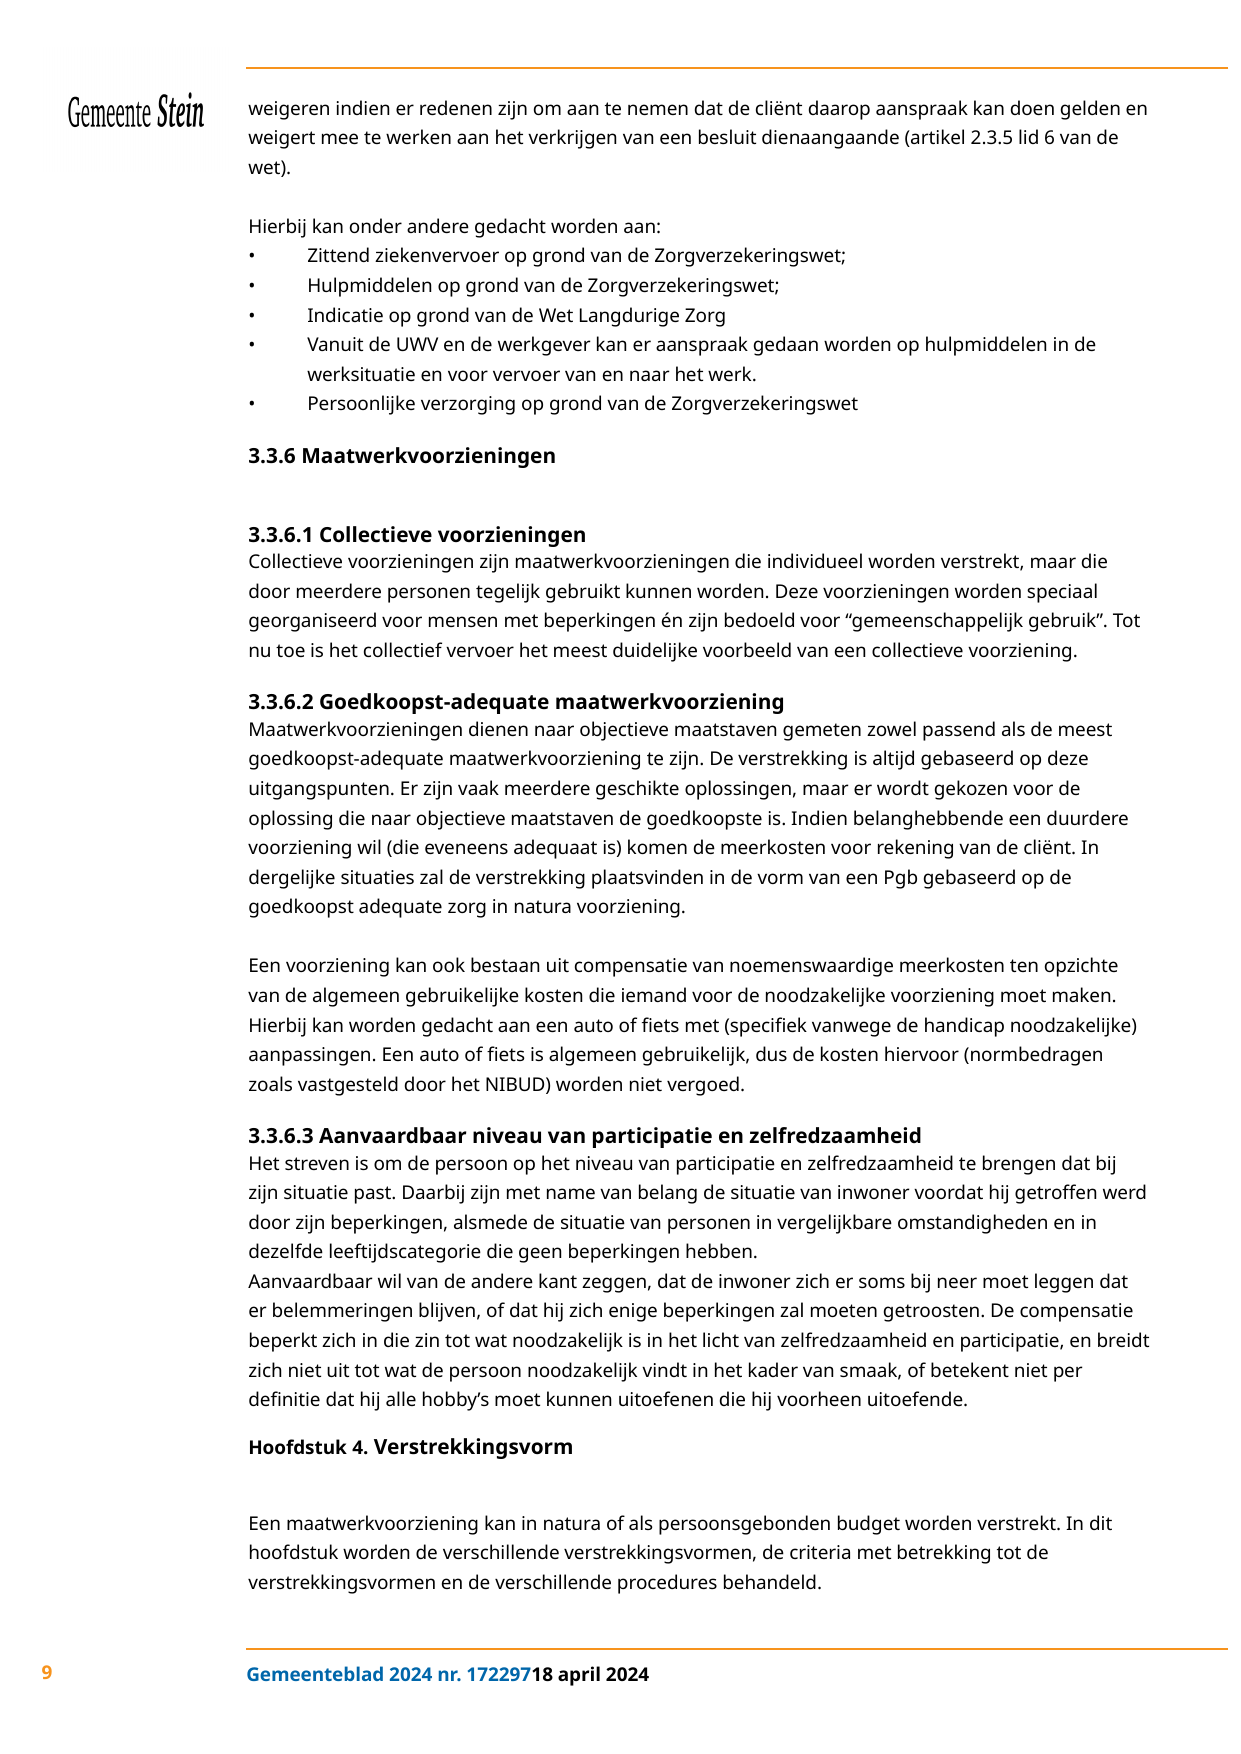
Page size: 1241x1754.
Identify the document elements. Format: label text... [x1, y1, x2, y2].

text 3.3.6 Maatwerkvoorzieningen [248, 441, 1152, 469]
text Collectieve voorzieningen zijn maatwerkvoorzieningen die individueel worden verstrekt, maar die door meerdere personen tegelijk gebruikt kunnen worden. Deze voorzieningen worden speciaal georganiseerd voor mensen met beperkingen én zijn bedoeld voor “gemeenschappelijk gebruik”. Tot nu toe is het collectief vervoer het meest duidelijke voorbeeld van een collectieve voorziening. [248, 548, 1152, 663]
list Hulpmiddelen op grond van de Zorgverzekeringswet; [248, 272, 1152, 298]
text 3.3.6.1 Collectieve voorzieningen [248, 520, 1152, 548]
text Aanvaardbaar wil van de andere kant zeggen, dat de inwoner zich er soms bij neer moet leggen dat er belemmeringen blijven, of dat hij zich enige beperkingen zal moeten getroosten. De compensatie beperkt zich in die zin tot wat noodzakelijk is in het licht van zelfredzaamheid en participatie, en breidt zich niet uit tot wat de persoon noodzakelijk vindt in het kader van smaak, of betekent niet per definitie dat hij alle hobby’s moet kunnen uitoefenen die hij voorheen uitoefende. [248, 1268, 1152, 1412]
list Persoonlijke verzorging op grond van de Zorgverzekeringswet [248, 391, 1152, 416]
list Indicatie op grond van de Wet Langdurige Zorg [248, 302, 1152, 328]
text Hoofdstuk 4. Verstrekkingsvorm [248, 1432, 1152, 1461]
list Vanuit de UWV en de werkgever kan er aanspraak gedaan worden op hulpmiddelen in de werksituatie en voor vervoer van en naar het werk. [248, 331, 1152, 387]
text Het streven is om de persoon op het niveau van participatie en zelfredzaamheid te brengen dat bij zijn situatie past. Daarbij zijn met name van belang de situatie van inwoner voordat hij getroffen werd door zijn beperkingen, alsmede de situatie van personen in vergelijkbare omstandigheden en in dezelfde leeftijdscategorie die geen beperkingen hebben. [248, 1150, 1152, 1264]
text Een maatwerkvoorziening kan in natura of als persoonsgebonden budget worden verstrekt. In dit hoofdstuk worden de verschillende verstrekkingsvormen, de criteria met betrekking tot de verstrekkingsvormen en de verschillende procedures behandeld. [248, 1510, 1152, 1595]
list Zittend ziekenvervoer op grond van de Zorgverzekeringswet; [248, 243, 1152, 268]
text Maatwerkvoorzieningen dienen naar objectieve maatstaven gemeten zowel passend als de meest goedkoopst-adequate maatwerkvoorziening te zijn. De verstrekking is altijd gebaseerd op deze uitgangspunten. Er zijn vaak meerdere geschikte oplossingen, maar er wordt gekozen voor de oplossing die naar objectieve maatstaven de goedkoopste is. Indien belanghebbende een duurdere voorziening wil (die eveneens adequaat is) komen de meerkosten voor rekening van de cliënt. In dergelijke situaties zal de verstrekking plaatsvinden in de vorm van een Pgb gebaseerd op de goedkoopst adequate zorg in natura voorziening. [248, 716, 1152, 919]
text Hierbij kan onder andere gedacht worden aan: [248, 213, 1152, 239]
picture [41, 47, 231, 172]
text 3.3.6.2 Goedkoopst-adequate maatwerkvoorziening [248, 687, 1152, 716]
text weigeren indien er redenen zijn om aan te nemen dat de cliënt daarop aanspraak kan doen gelden en weigert mee te werken aan het verkrijgen van een besluit dienaangaande (artikel 2.3.5 lid 6 van de wet). [248, 95, 1152, 180]
text 3.3.6.3 Aanvaardbaar niveau van participatie en zelfredzaamheid [248, 1121, 1152, 1150]
text Een voorziening kan ook bestaan uit compensatie van noemenswaardige meerkosten ten opzichte van de algemeen gebruikelijke kosten die iemand voor de noodzakelijke voorziening moet maken. Hierbij kan worden gedacht aan een auto of fiets met (specifiek vanwege de handicap noodzakelijke) aanpassingen. Een auto of fiets is algemeen gebruikelijk, dus de kosten hiervoor (normbedragen zoals vastgesteld door het NIBUD) worden niet vergoed. [248, 953, 1152, 1097]
